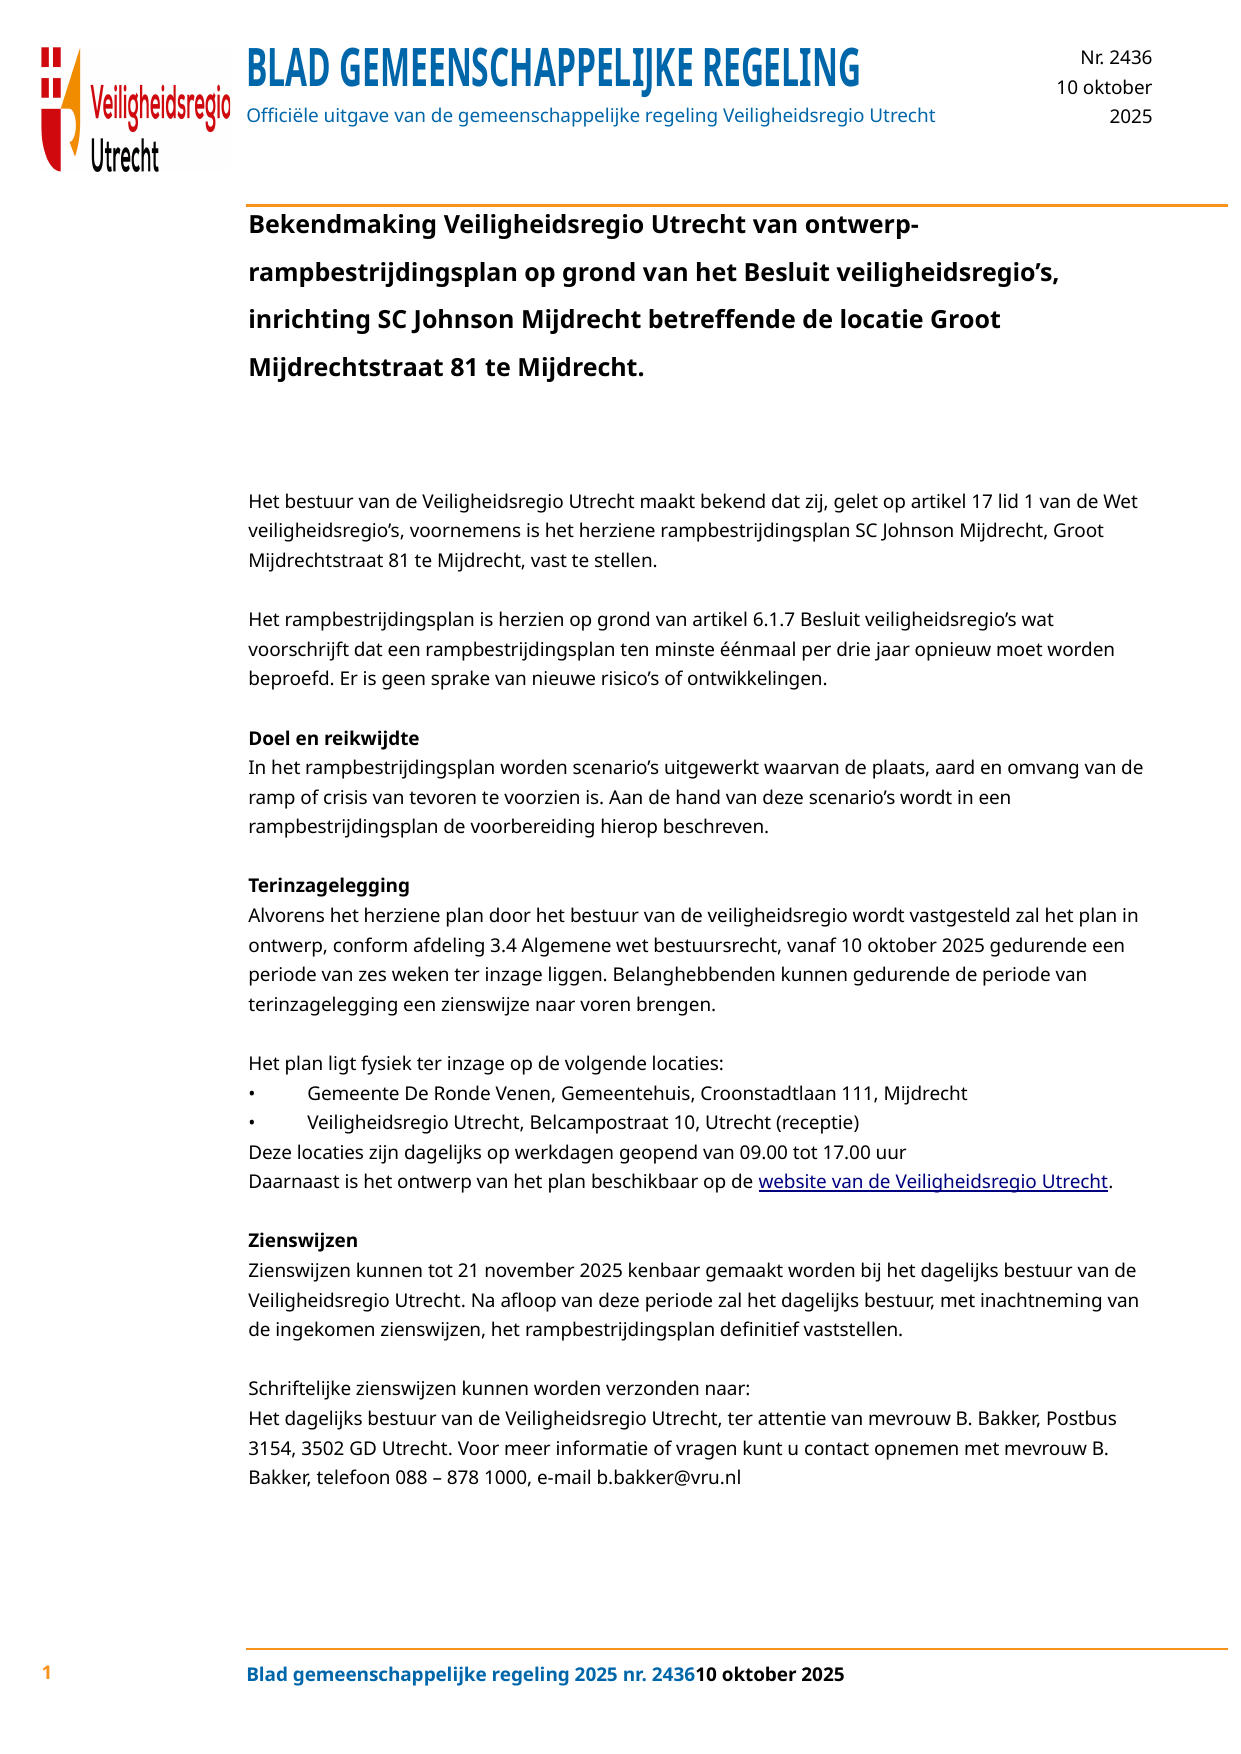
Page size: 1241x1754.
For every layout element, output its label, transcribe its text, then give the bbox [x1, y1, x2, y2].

text Doel en reikwijdte [248, 725, 1152, 751]
text Daarnaast is het ontwerp van het plan beschikbaar op de website van de Veiligheidsregio Utrecht. [248, 1168, 1152, 1194]
text Het dagelijks bestuur van de Veiligheidsregio Utrecht, ter attentie van mevrouw B. Bakker, Postbus 3154, 3502 GD Utrecht. Voor meer informatie of vragen kunt u contact opnemen met mevrouw B. Bakker, telefoon 088 – 878 1000, e-mail b.bakker@vru.nl [248, 1405, 1152, 1490]
text Schriftelijke zienswijzen kunnen worden verzonden naar: [248, 1376, 1152, 1401]
text Terinzagelegging [248, 873, 1152, 898]
text Zienswijzen kunnen tot 21 november 2025 kenbaar gemaakt worden bij het dagelijks bestuur van de Veiligheidsregio Utrecht. Na afloop van deze periode zal het dagelijks bestuur, met inachtneming van de ingekomen zienswijzen, het rampbestrijdingsplan definitief vaststellen. [248, 1257, 1152, 1342]
text Het plan ligt fysiek ter inzage op de volgende locaties: [248, 1050, 1152, 1076]
text Zienswijzen [248, 1228, 1152, 1253]
list Veiligheidsregio Utrecht, Belcampostraat 10, Utrecht (receptie) [248, 1109, 1152, 1135]
text Bekendmaking Veiligheidsregio Utrecht van ontwerp-rampbestrijdingsplan op grond van het Besluit veiligheidsregio’s, inrichting SC Johnson Mijdrecht betreffende de locatie Groot Mijdrechtstraat 81 te Mijdrecht. [248, 207, 1152, 384]
text In het rampbestrijdingsplan worden scenario’s uitgewerkt waarvan de plaats, aard en omvang van de ramp of crisis van tevoren te voorzien is. Aan de hand van deze scenario’s wordt in een rampbestrijdingsplan de voorbereiding hierop beschreven. [248, 754, 1152, 839]
text Alvorens het herziene plan door het bestuur van de veiligheidsregio wordt vastgesteld zal het plan in ontwerp, conform afdeling 3.4 Algemene wet bestuursrecht, vanaf 10 oktober 2025 gedurende een periode van zes weken ter inzage liggen. Belanghebbenden kunnen gedurende de periode van terinzagelegging een zienswijze naar voren brengen. [248, 902, 1152, 1017]
text Het rampbestrijdingsplan is herzien op grond van artikel 6.1.7 Besluit veiligheidsregio’s wat voorschrijft dat een rampbestrijdingsplan ten minste éénmaal per drie jaar opnieuw moet worden beproefd. Er is geen sprake van nieuwe risico’s of ontwikkelingen. [248, 606, 1152, 691]
text Deze locaties zijn dagelijks op werkdagen geopend van 09.00 tot 17.00 uur [248, 1139, 1152, 1165]
list Gemeente De Ronde Venen, Gemeentehuis, Croonstadtlaan 111, Mijdrecht [248, 1080, 1152, 1106]
text Het bestuur van de Veiligheidsregio Utrecht maakt bekend dat zij, gelet op artikel 17 lid 1 van de Wet veiligheidsregio’s, voornemens is het herziene rampbestrijdingsplan SC Johnson Mijdrecht, Groot Mijdrechtstraat 81 te Mijdrecht, vast te stellen. [248, 488, 1152, 573]
picture [41, 47, 231, 172]
